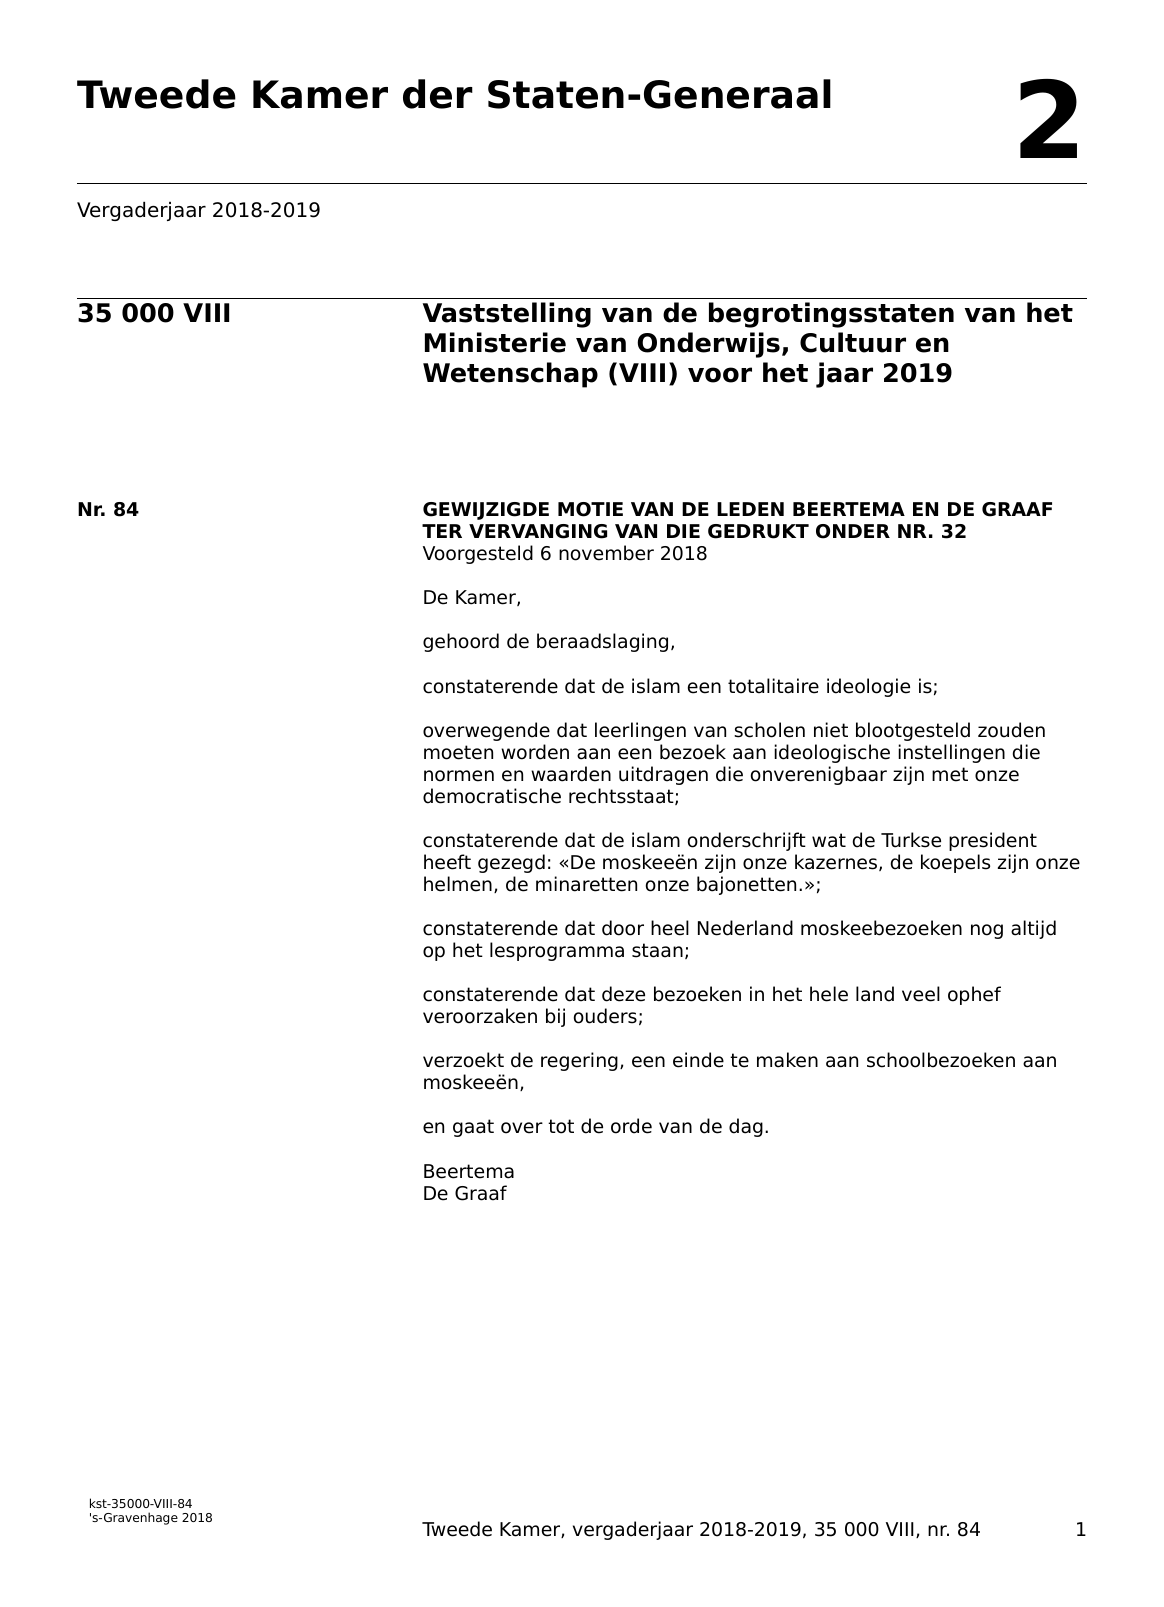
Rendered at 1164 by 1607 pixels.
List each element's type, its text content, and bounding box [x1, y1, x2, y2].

table_cell Vergaderjaar 2018-2019 [77, 184, 1087, 298]
text De Graaf [422, 1182, 1087, 1204]
text gehoord de beraadslaging, [422, 631, 1087, 653]
text 's-Gravenhage 2018 [88, 1511, 323, 1525]
table_header 2 [886, 59, 1087, 183]
text constaterende dat deze bezoeken in het hele land veel ophef veroorzaken bij ouders; [422, 984, 1087, 1028]
text kst-35000-VIII-84 [88, 1497, 323, 1511]
text Voorgesteld 6 november 2018 [422, 543, 1087, 565]
text overwegende dat leerlingen van scholen niet blootgesteld zouden moeten worden aan een bezoek aan ideologische instellingen die normen en waarden uitdragen die onverenigbaar zijn met onze democratische rechtsstaat; [422, 720, 1087, 808]
text verzoekt de regering, een einde te maken aan schoolbezoeken aan moskeeën, [422, 1050, 1087, 1094]
table_header Tweede Kamer der Staten-Generaal [77, 59, 886, 183]
text Beertema [422, 1161, 1087, 1182]
subtitle 35 000 VIII Vaststelling van de begrotingsstaten van het Ministerie van Onderwijs, Cultuur en Wetenschap (VIII) voor het jaar 2019 [77, 299, 1087, 388]
subtitle Nr. 84 GEWIJZIGDE MOTIE VAN DE LEDEN BEERTEMA EN DE GRAAF TER VERVANGING VAN DIE GEDRUKT ONDER NR. 32 [77, 499, 1087, 543]
text constaterende dat door heel Nederland moskeebezoeken nog altijd op het lesprogramma staan; [422, 918, 1087, 962]
text De Kamer, [422, 587, 1087, 609]
text en gaat over tot de orde van de dag. [422, 1116, 1087, 1138]
text constaterende dat de islam onderschrijft wat de Turkse president heeft gezegd: «De moskeeën zijn onze kazernes, de koepels zijn onze helmen, de minaretten onze bajonetten.»; [422, 830, 1087, 896]
text constaterende dat de islam een totalitaire ideologie is; [422, 676, 1087, 697]
